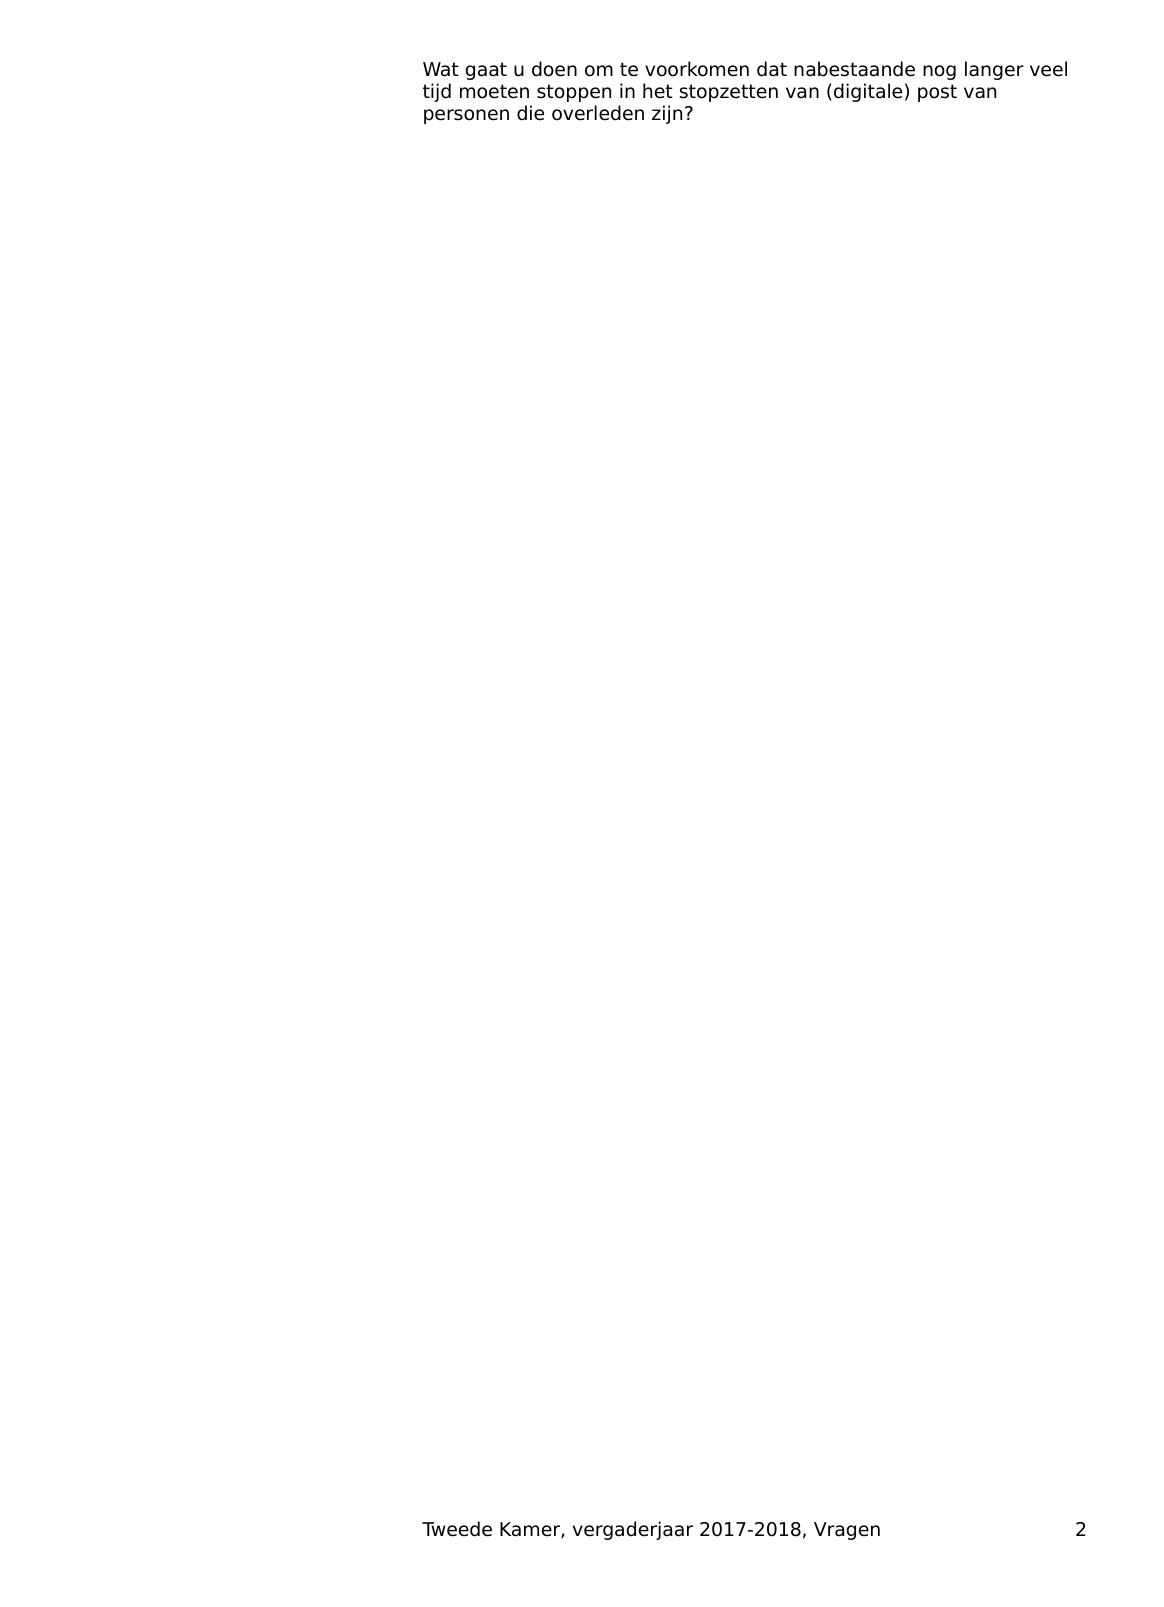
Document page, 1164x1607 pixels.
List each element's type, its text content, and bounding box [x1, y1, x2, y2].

text Wat gaat u doen om te voorkomen dat nabestaande nog langer veel tijd moeten stoppen in het stopzetten van (digitale) post van personen die overleden zijn? [422, 59, 1087, 125]
